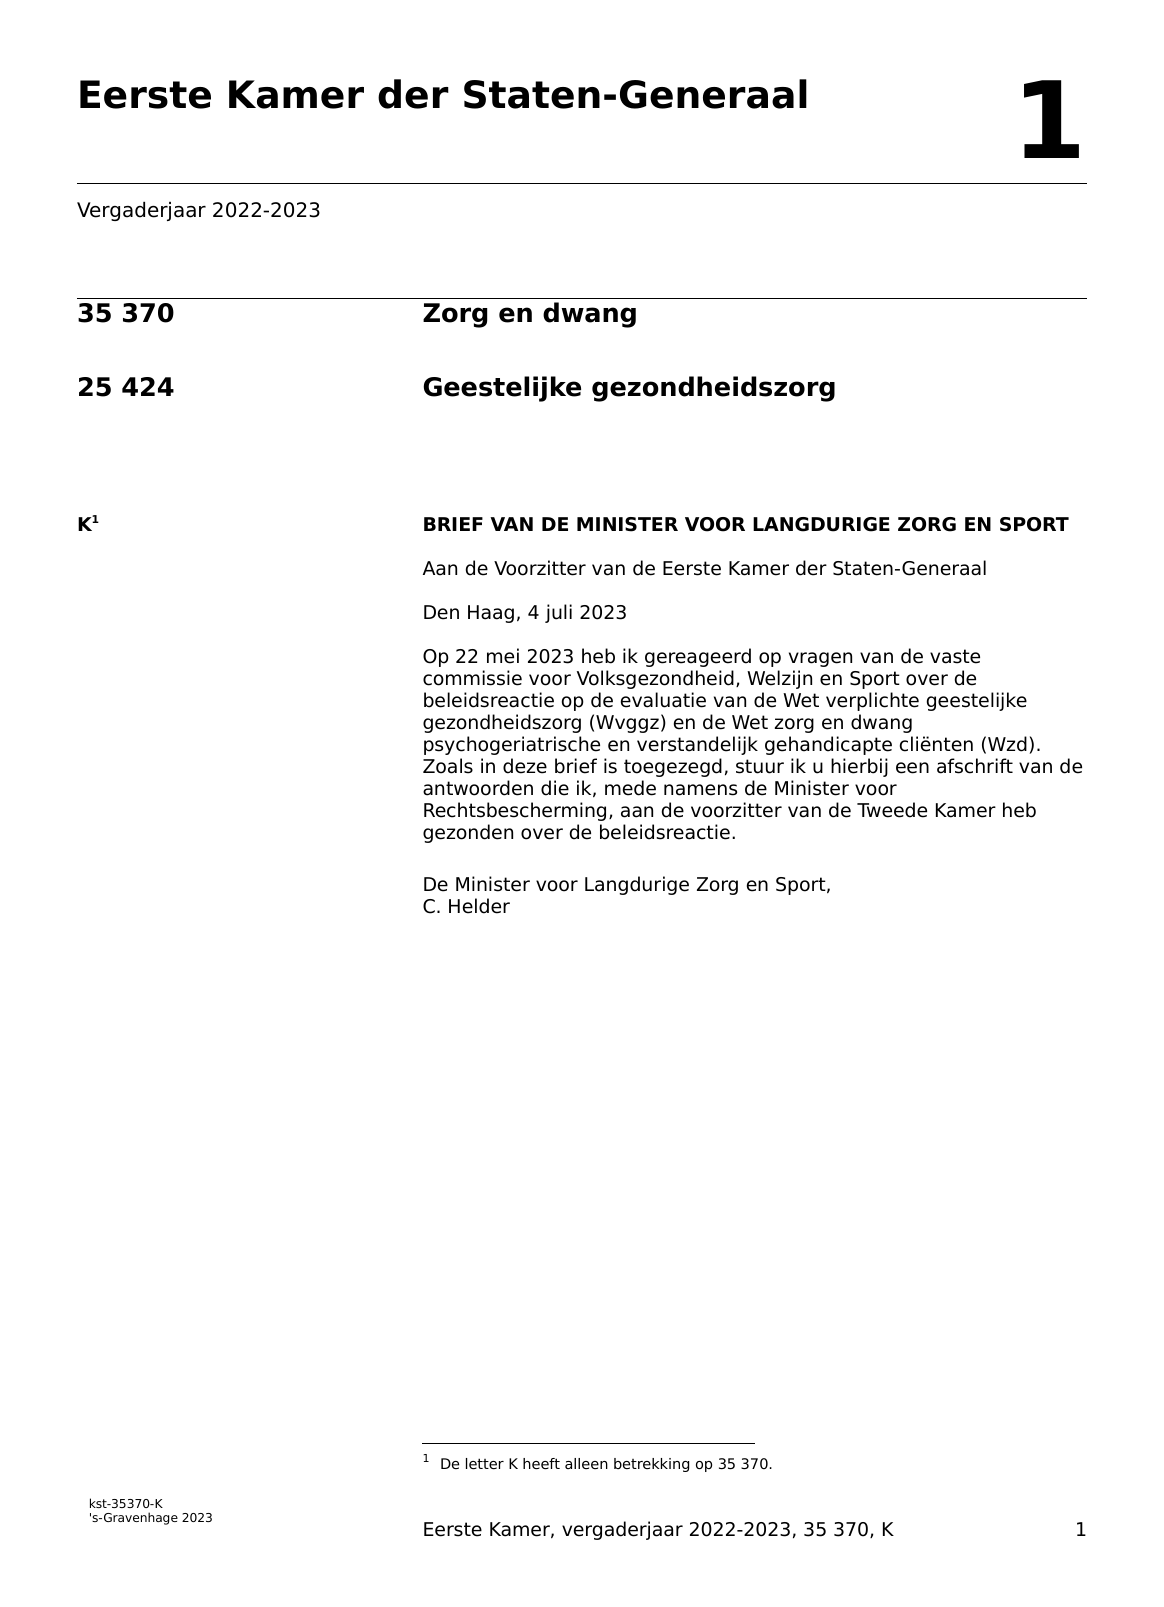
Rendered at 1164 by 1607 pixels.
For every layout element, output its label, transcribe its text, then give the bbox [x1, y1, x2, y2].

table_header Eerste Kamer der Staten-Generaal [77, 59, 886, 183]
table_header 1 [886, 59, 1087, 183]
text kst-35370-K [88, 1497, 323, 1511]
text Den Haag, 4 juli 2023 [422, 602, 1087, 624]
subtitle 25 424 Geestelijke gezondheidszorg [77, 373, 1087, 403]
subtitle 35 370 Zorg en dwang [77, 299, 1087, 329]
text De letter K heeft alleen betrekking op 35 370. [422, 1452, 1087, 1474]
text Op 22 mei 2023 heb ik gereageerd op vragen van de vaste commissie voor Volksgezondheid, Welzijn en Sport over de beleidsreactie op de evaluatie van de Wet verplichte geestelijke gezondheidszorg (Wvggz) en de Wet zorg en dwang psychogeriatrische en verstandelijk gehandicapte cliënten (Wzd). Zoals in deze brief is toegezegd, stuur ik u hierbij een afschrift van de antwoorden die ik, mede namens de Minister voor Rechtsbescherming, aan de voorzitter van de Tweede Kamer heb gezonden over de beleidsreactie. [422, 646, 1087, 844]
table_cell Vergaderjaar 2022-2023 [77, 184, 1087, 298]
text Aan de Voorzitter van de Eerste Kamer der Staten-Generaal [422, 558, 1087, 580]
subtitle K BRIEF VAN DE MINISTER VOOR LANGDURIGE ZORG EN SPORT [77, 514, 1087, 536]
text De Minister voor Langdurige Zorg en Sport, C. Helder [422, 874, 1087, 918]
text 's-Gravenhage 2023 [88, 1511, 323, 1525]
